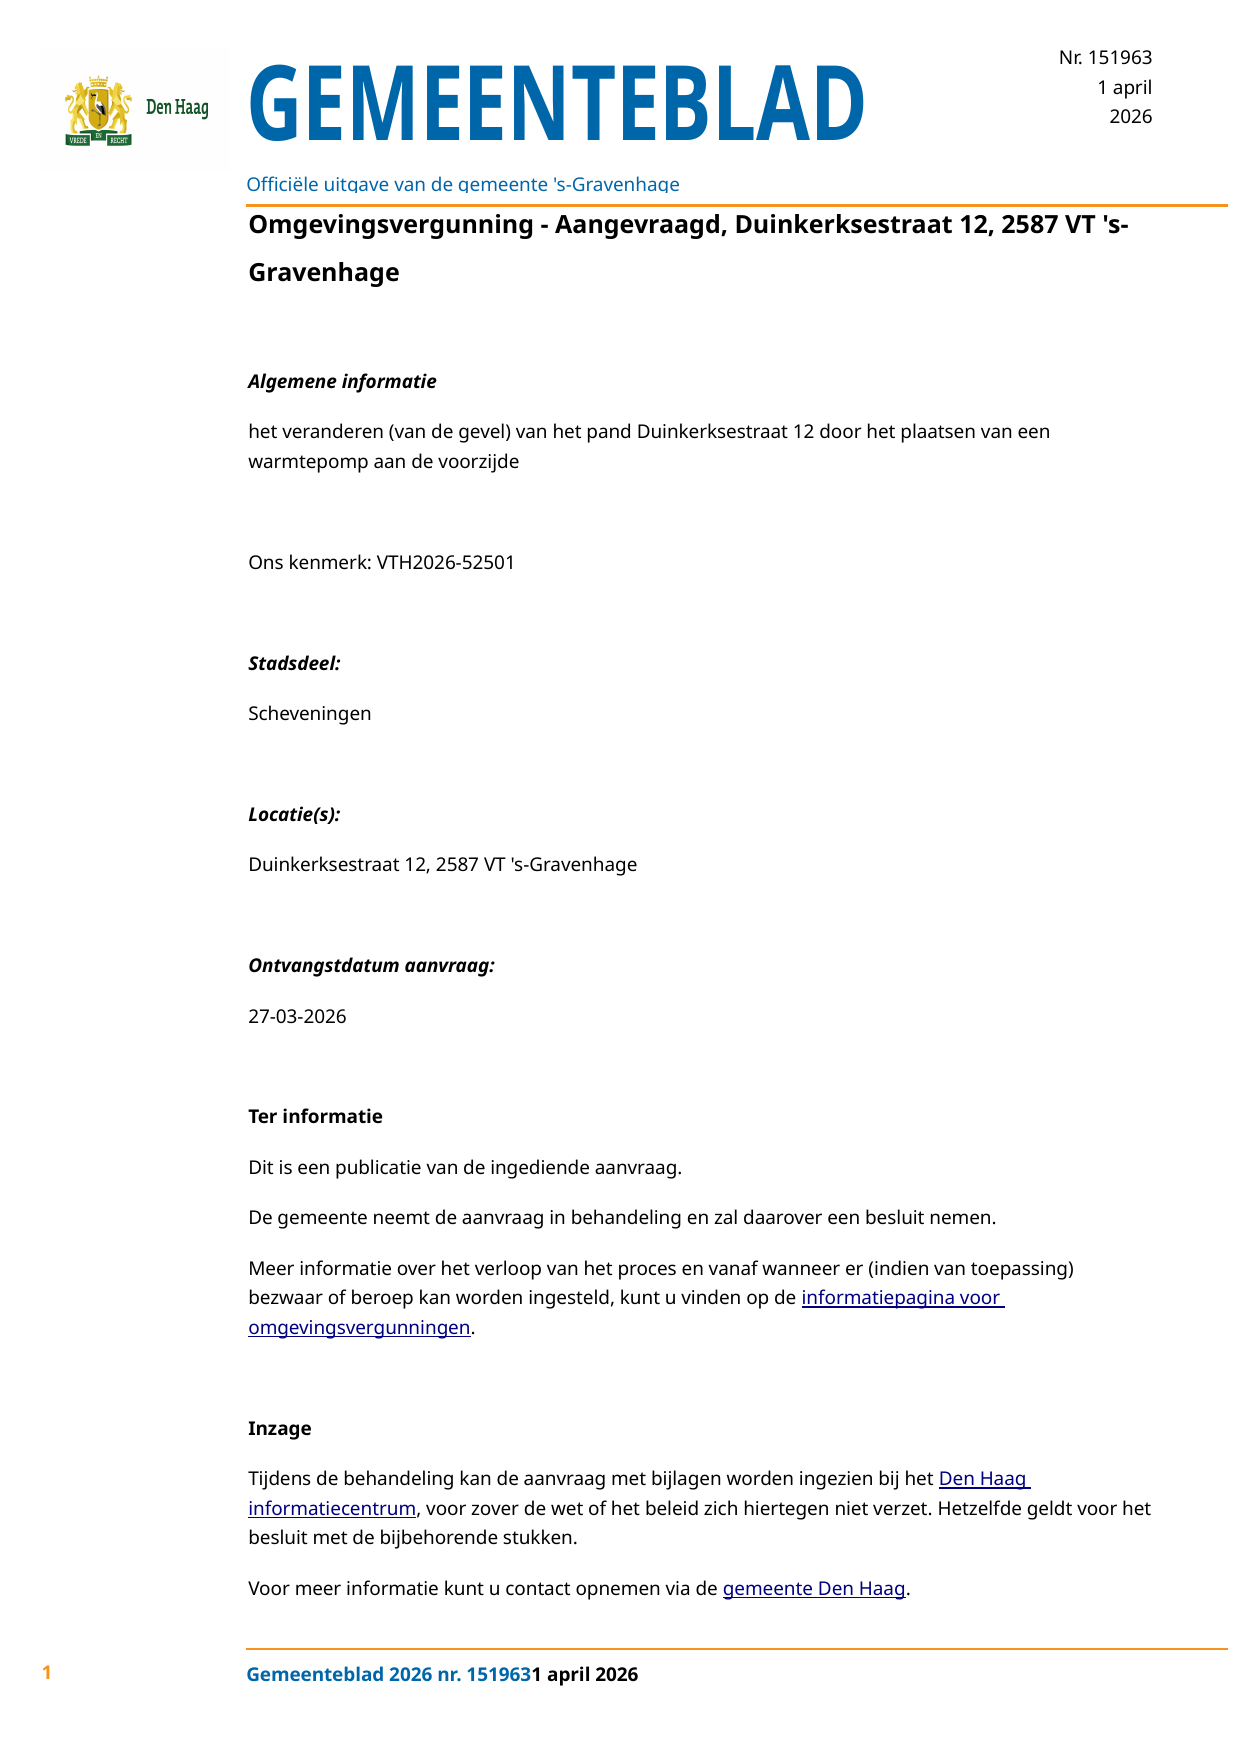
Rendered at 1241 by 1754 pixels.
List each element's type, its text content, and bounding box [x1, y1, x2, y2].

text Algemene informatie [248, 368, 1152, 394]
text Dit is een publicatie van de ingediende aanvraag. [248, 1154, 1152, 1180]
text 27-03-2026 [248, 1003, 1152, 1029]
text Duinkerksestraat 12, 2587 VT 's-Gravenhage [248, 852, 1152, 877]
text Locatie(s): [248, 801, 1152, 827]
text Inzage [248, 1415, 1152, 1441]
text De gemeente neemt de aanvraag in behandeling en zal daarover een besluit nemen. [248, 1204, 1152, 1230]
text Omgevingsvergunning - Aangevraagd, Duinkerksestraat 12, 2587 VT 's-Gravenhage [248, 207, 1152, 288]
text Stadsdeel: [248, 650, 1152, 676]
picture [41, 47, 231, 172]
text Ons kenmerk: VTH2026-52501 [248, 549, 1152, 575]
text Meer informatie over het verloop van het proces en vanaf wanneer er (indien van toepassing) bezwaar of beroep kan worden ingesteld, kunt u vinden op de informatiepagina voor omgevingsvergunningen. [248, 1255, 1152, 1340]
text Voor meer informatie kunt u contact opnemen via de gemeente Den Haag. [248, 1575, 1152, 1601]
text het veranderen (van de gevel) van het pand Duinkerksestraat 12 door het plaatsen van een warmtepomp aan de voorzijde [248, 419, 1152, 474]
text Ontvangstdatum aanvraag: [248, 952, 1152, 978]
text Ter informatie [248, 1104, 1152, 1129]
text Tijdens de behandeling kan de aanvraag met bijlagen worden ingezien bij het Den Haag informatiecentrum, voor zover de wet of het beleid zich hiertegen niet verzet. Hetzelfde geldt voor het besluit met de bijbehorende stukken. [248, 1465, 1152, 1550]
text Scheveningen [248, 700, 1152, 726]
